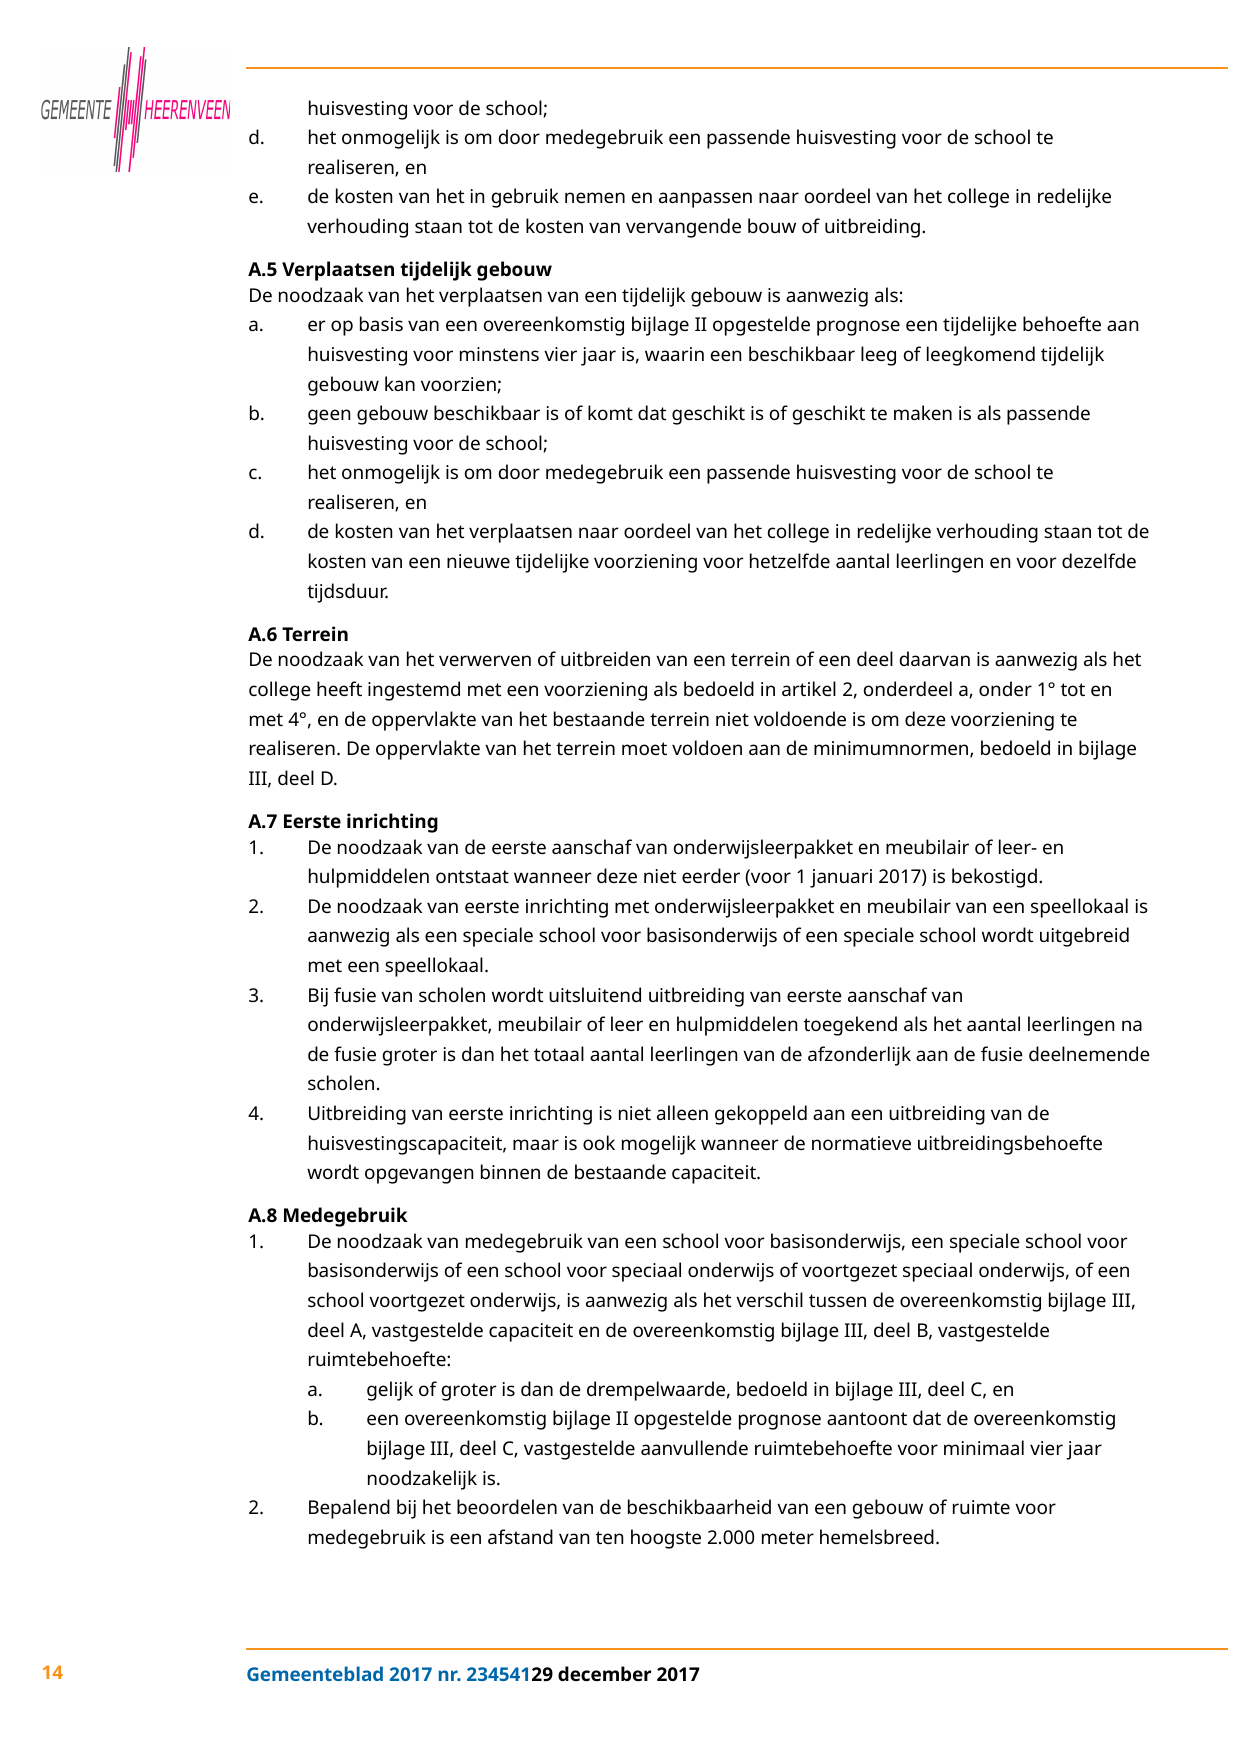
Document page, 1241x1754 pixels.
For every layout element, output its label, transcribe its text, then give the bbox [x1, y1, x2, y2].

list het onmogelijk is om door medegebruik een passende huisvesting voor de school te realiseren, en [248, 124, 1152, 180]
list De noodzaak van medegebruik van een school voor basisonderwijs, een speciale school voor basisonderwijs of een school voor speciaal onderwijs of voortgezet speciaal onderwijs, of een school voortgezet onderwijs, is aanwezig als het verschil tussen de overeenkomstig bijlage III, deel A, vastgestelde capaciteit en de overeenkomstig bijlage III, deel B, vastgestelde ruimtebehoefte: [248, 1228, 1152, 1372]
list het onmogelijk is om door medegebruik een passende huisvesting voor de school te realiseren, en [248, 459, 1152, 515]
list er op basis van een overeenkomstig bijlage II opgestelde prognose een tijdelijke behoefte aan huisvesting voor minstens vier jaar is, waarin een beschikbaar leeg of leegkomend tijdelijk gebouw kan voorzien; [248, 312, 1152, 396]
list een overeenkomstig bijlage II opgestelde prognose aantoont dat de overeenkomstig bijlage III, deel C, vastgestelde aanvullende ruimtebehoefte voor minimaal vier jaar noodzakelijk is. [307, 1406, 1152, 1491]
text De noodzaak van het verwerven of uitbreiden van een terrein of een deel daarvan is aanwezig als het college heeft ingestemd met een voorziening als bedoeld in artikel 2, onderdeel a, onder 1° tot en met 4°, en de oppervlakte van het bestaande terrein niet voldoende is om deze voorziening te realiseren. De oppervlakte van het terrein moet voldoen aan de minimumnormen, bedoeld in bijlage III, deel D. [248, 647, 1152, 791]
text A.5 Verplaatsen tijdelijk gebouw [248, 256, 1152, 282]
list De noodzaak van eerste inrichting met onderwijsleerpakket en meubilair van een speellokaal is aanwezig als een speciale school voor basisonderwijs of een speciale school wordt uitgebreid met een speellokaal. [248, 893, 1152, 978]
list gelijk of groter is dan de drempelwaarde, bedoeld in bijlage III, deel C, en [307, 1376, 1152, 1402]
text A.8 Medegebruik [248, 1202, 1152, 1228]
list De noodzaak van de eerste aanschaf van onderwijsleerpakket en meubilair of leer- en hulpmiddelen ontstaat wanneer deze niet eerder (voor 1 januari 2017) is bekostigd. [248, 834, 1152, 889]
text A.7 Eerste inrichting [248, 808, 1152, 834]
text De noodzaak van het verplaatsen van een tijdelijk gebouw is aanwezig als: [248, 282, 1152, 308]
list Uitbreiding van eerste inrichting is niet alleen gekoppeld aan een uitbreiding van de huisvestingscapaciteit, maar is ook mogelijk wanneer de normatieve uitbreidingsbehoefte wordt opgevangen binnen de bestaande capaciteit. [248, 1100, 1152, 1185]
list geen gebouw beschikbaar is of komt dat geschikt is of geschikt te maken is als passende huisvesting voor de school; [248, 400, 1152, 456]
list Bij fusie van scholen wordt uitsluitend uitbreiding van eerste aanschaf van onderwijsleerpakket, meubilair of leer en hulpmiddelen toegekend als het aantal leerlingen na de fusie groter is dan het totaal aantal leerlingen van de afzonderlijk aan de fusie deelnemende scholen. [248, 982, 1152, 1096]
list de kosten van het in gebruik nemen en aanpassen naar oordeel van het college in redelijke verhouding staan tot de kosten van vervangende bouw of uitbreiding. [248, 183, 1152, 239]
list huisvesting voor de school; [248, 95, 1152, 121]
list Bepalend bij het beoordelen van de beschikbaarheid van een gebouw of ruimte voor medegebruik is een afstand van ten hoogste 2.000 meter hemelsbreed. [248, 1494, 1152, 1550]
text A.6 Terrein [248, 621, 1152, 647]
picture [41, 47, 231, 172]
list de kosten van het verplaatsen naar oordeel van het college in redelijke verhouding staan tot de kosten van een nieuwe tijdelijke voorziening voor hetzelfde aantal leerlingen en voor dezelfde tijdsduur. [248, 519, 1152, 603]
